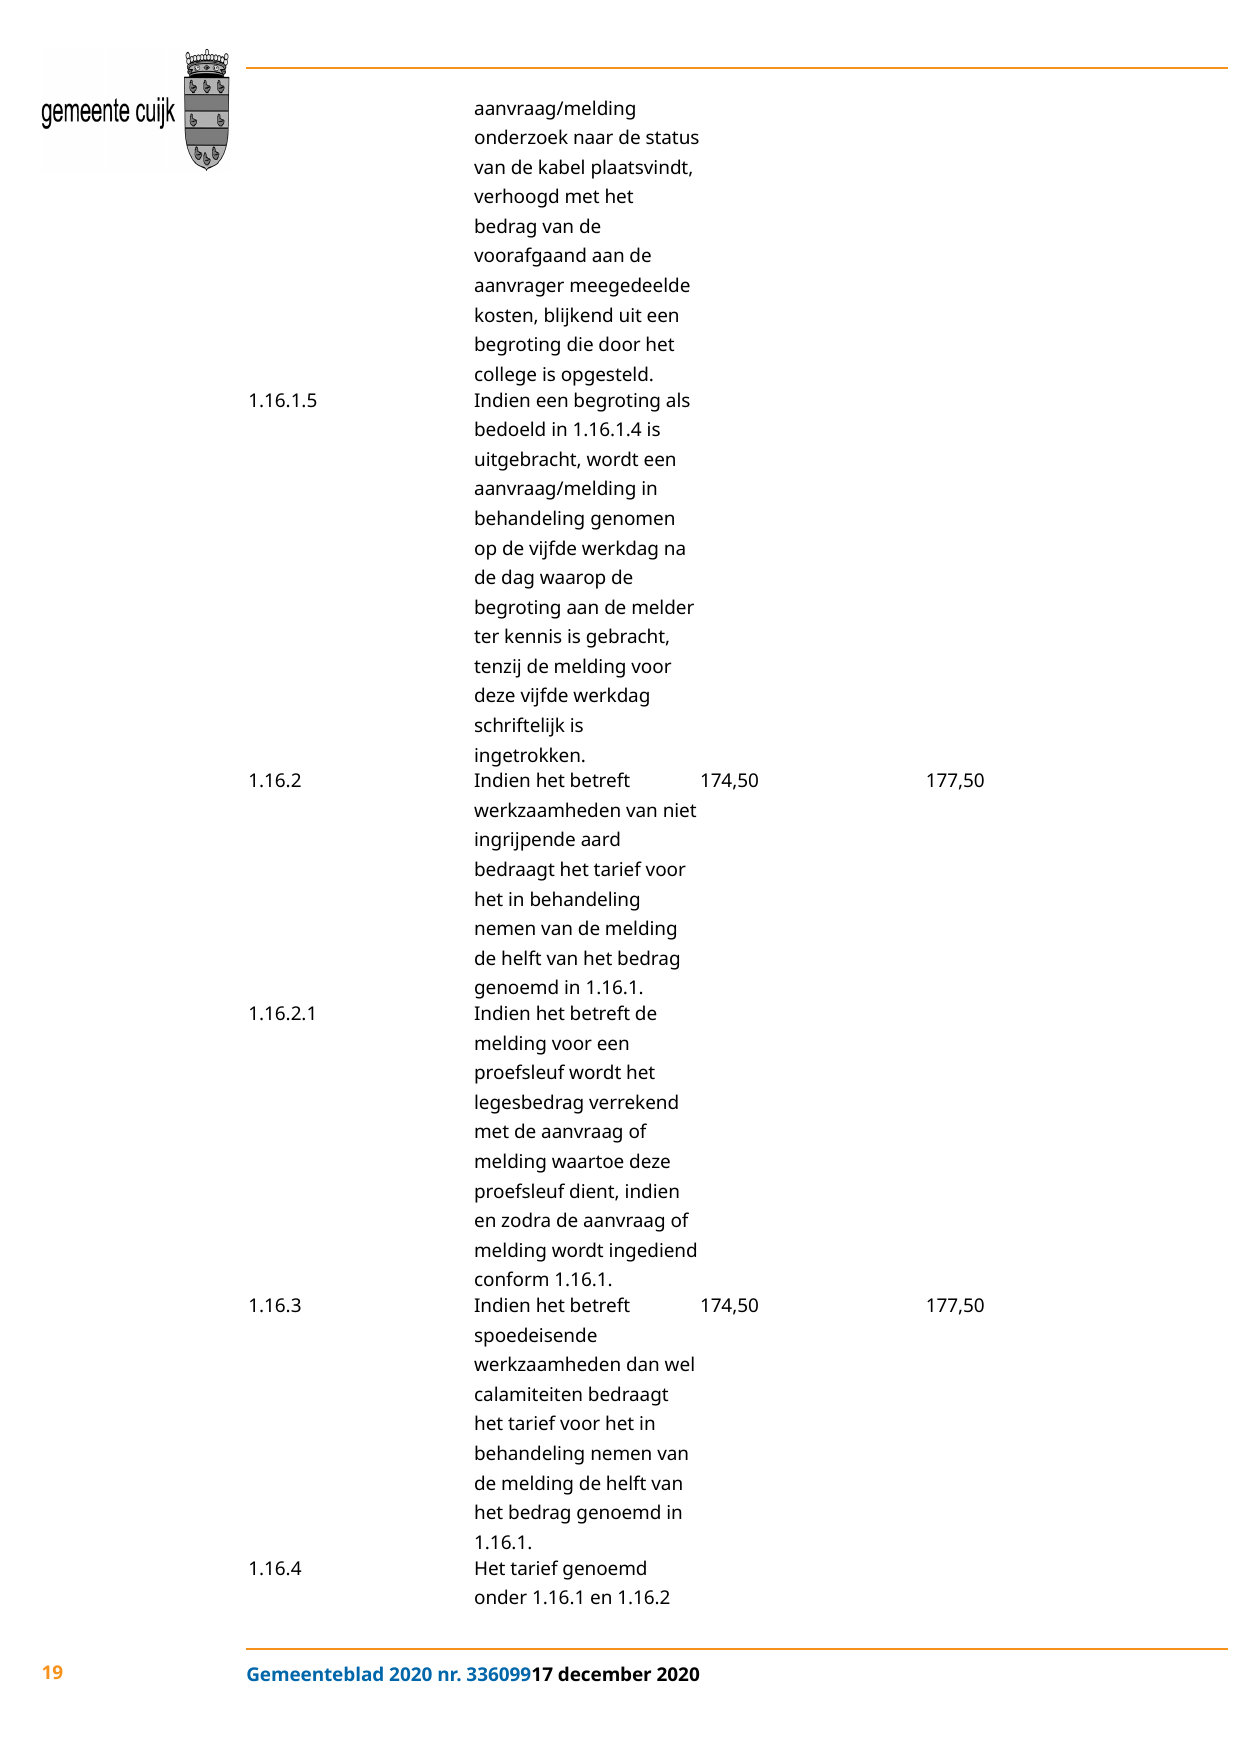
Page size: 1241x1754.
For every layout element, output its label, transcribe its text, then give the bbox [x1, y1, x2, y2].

table_cell [926, 1555, 1152, 1610]
table_cell 1.16.1.5 [248, 387, 474, 767]
table_cell [248, 95, 474, 387]
table_cell 1.16.2 [248, 768, 474, 1000]
table_cell [700, 1555, 926, 1610]
table_cell Indien het betreft spoedeisende werkzaamheden dan wel calamiteiten bedraagt het tarief voor het in behandeling nemen van de melding de helft van het bedrag genoemd in 1.16.1. [474, 1292, 700, 1555]
table_cell aanvraag/melding onderzoek naar de status van de kabel plaatsvindt, verhoogd met het bedrag van de voorafgaand aan de aanvrager meegedeelde kosten, blijkend uit een begroting die door het college is opgesteld. [474, 95, 700, 387]
table_cell 177,50 [926, 1292, 1152, 1555]
picture [41, 47, 231, 172]
table_cell Indien een begroting als bedoeld in 1.16.1.4 is uitgebracht, wordt een aanvraag/melding in behandeling genomen op de vijfde werkdag na de dag waarop de begroting aan de melder ter kennis is gebracht, tenzij de melding voor deze vijfde werkdag schriftelijk is ingetrokken. [474, 387, 700, 767]
table_cell 174,50 [700, 1292, 926, 1555]
table_cell 174,50 [700, 768, 926, 1000]
table_cell 1.16.4 [248, 1555, 474, 1610]
table_cell [926, 387, 1152, 767]
table_cell Het tarief genoemd onder 1.16.1 en 1.16.2 [474, 1555, 700, 1610]
table_cell 177,50 [926, 768, 1152, 1000]
table_cell [926, 95, 1152, 387]
table_cell [926, 1000, 1152, 1292]
table_cell 1.16.3 [248, 1292, 474, 1555]
table_cell [700, 95, 926, 387]
table_cell Indien het betreft de melding voor een proefsleuf wordt het legesbedrag verrekend met de aanvraag of melding waartoe deze proefsleuf dient, indien en zodra de aanvraag of melding wordt ingediend conform 1.16.1. [474, 1000, 700, 1292]
table_cell 1.16.2.1 [248, 1000, 474, 1292]
table_cell [700, 1000, 926, 1292]
table_cell [700, 387, 926, 767]
table_cell Indien het betreft werkzaamheden van niet ingrijpende aard bedraagt het tarief voor het in behandeling nemen van de melding de helft van het bedrag genoemd in 1.16.1. [474, 768, 700, 1000]
